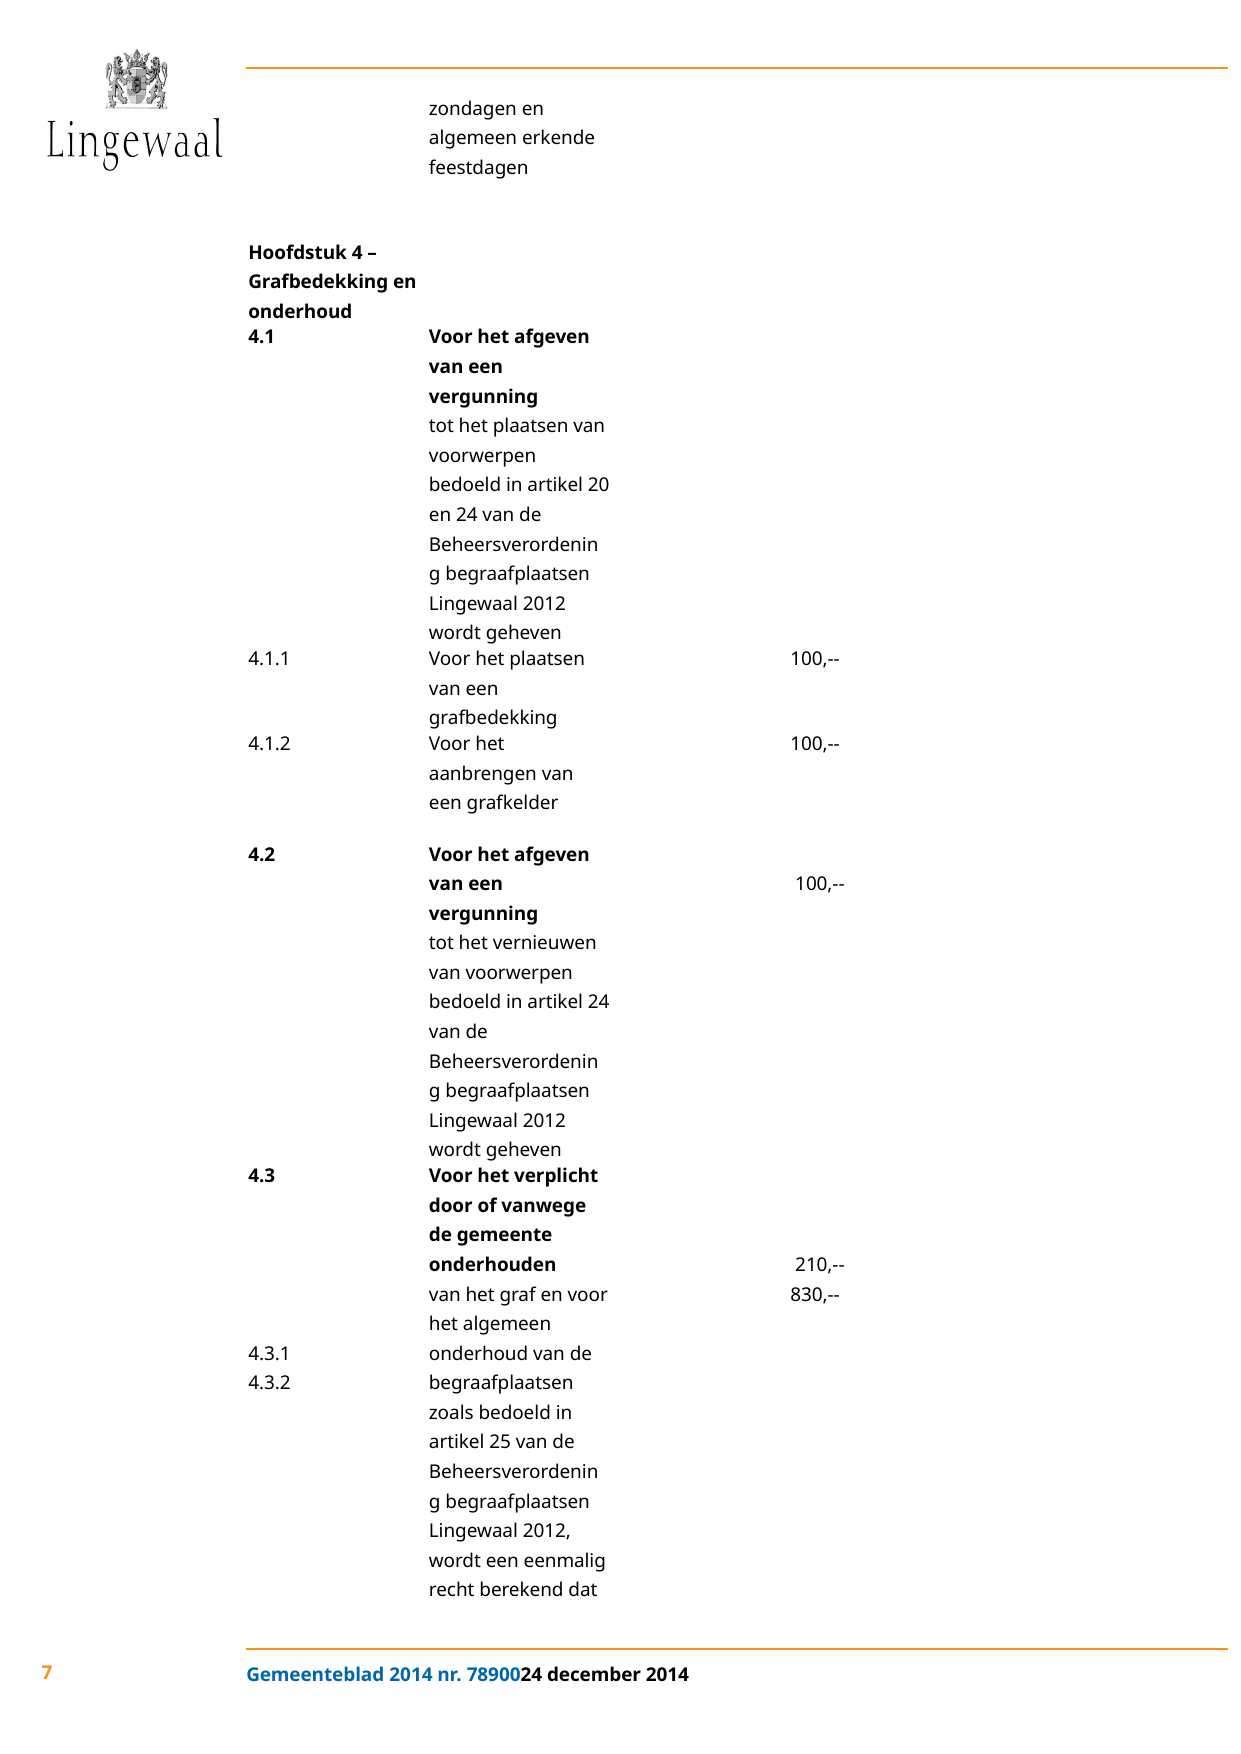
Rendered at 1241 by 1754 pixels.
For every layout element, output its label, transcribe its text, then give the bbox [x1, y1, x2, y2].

table_cell 100,-- [790, 841, 971, 1162]
table_cell [609, 1163, 790, 1602]
table_cell [609, 645, 790, 730]
table_cell [609, 95, 790, 239]
table_cell 4.1.2 [248, 730, 429, 815]
table_cell Voor het verplicht door of vanwege de gemeente onderhouden van het graf en voor het algemeen onderhoud van de begraafplaatsen zoals bedoeld in artikel 25 van de Beheersverordening begraafplaatsen Lingewaal 2012, wordt een eenmalig recht berekend dat [429, 1163, 609, 1602]
table_cell [790, 324, 971, 645]
table_cell [248, 815, 429, 841]
table_cell 4.2 [248, 841, 429, 1162]
table_cell 100,-- [790, 645, 971, 730]
table_cell [248, 95, 429, 239]
table_cell zondagen en algemeen erkende feestdagen [429, 95, 609, 239]
table_cell 4.1.1 [248, 645, 429, 730]
table_cell [609, 324, 790, 645]
table_cell Voor het aanbrengen van een grafkelder [429, 730, 609, 815]
table_cell [429, 239, 609, 324]
table_cell 100,-- [790, 730, 971, 815]
table_cell 210,-- 830,-- [790, 1163, 971, 1602]
table_cell [609, 730, 790, 815]
table_cell [790, 95, 971, 239]
picture [41, 47, 231, 172]
table_cell Voor het afgeven van een vergunning tot het vernieuwen van voorwerpen bedoeld in artikel 24 van de Beheersverordening begraafplaatsen Lingewaal 2012 wordt geheven [429, 841, 609, 1162]
table_cell Voor het plaatsen van een grafbedekking [429, 645, 609, 730]
table_cell 4.3 4.3.1 4.3.2 [248, 1163, 429, 1602]
table_cell Hoofdstuk 4 – Grafbedekking en onderhoud [248, 239, 429, 324]
table_cell 4.1 [248, 324, 429, 645]
table_cell [609, 841, 790, 1162]
table_cell Voor het afgeven van een vergunning tot het plaatsen van voorwerpen bedoeld in artikel 20 en 24 van de Beheersverordening begraafplaatsen Lingewaal 2012 wordt geheven [429, 324, 609, 645]
